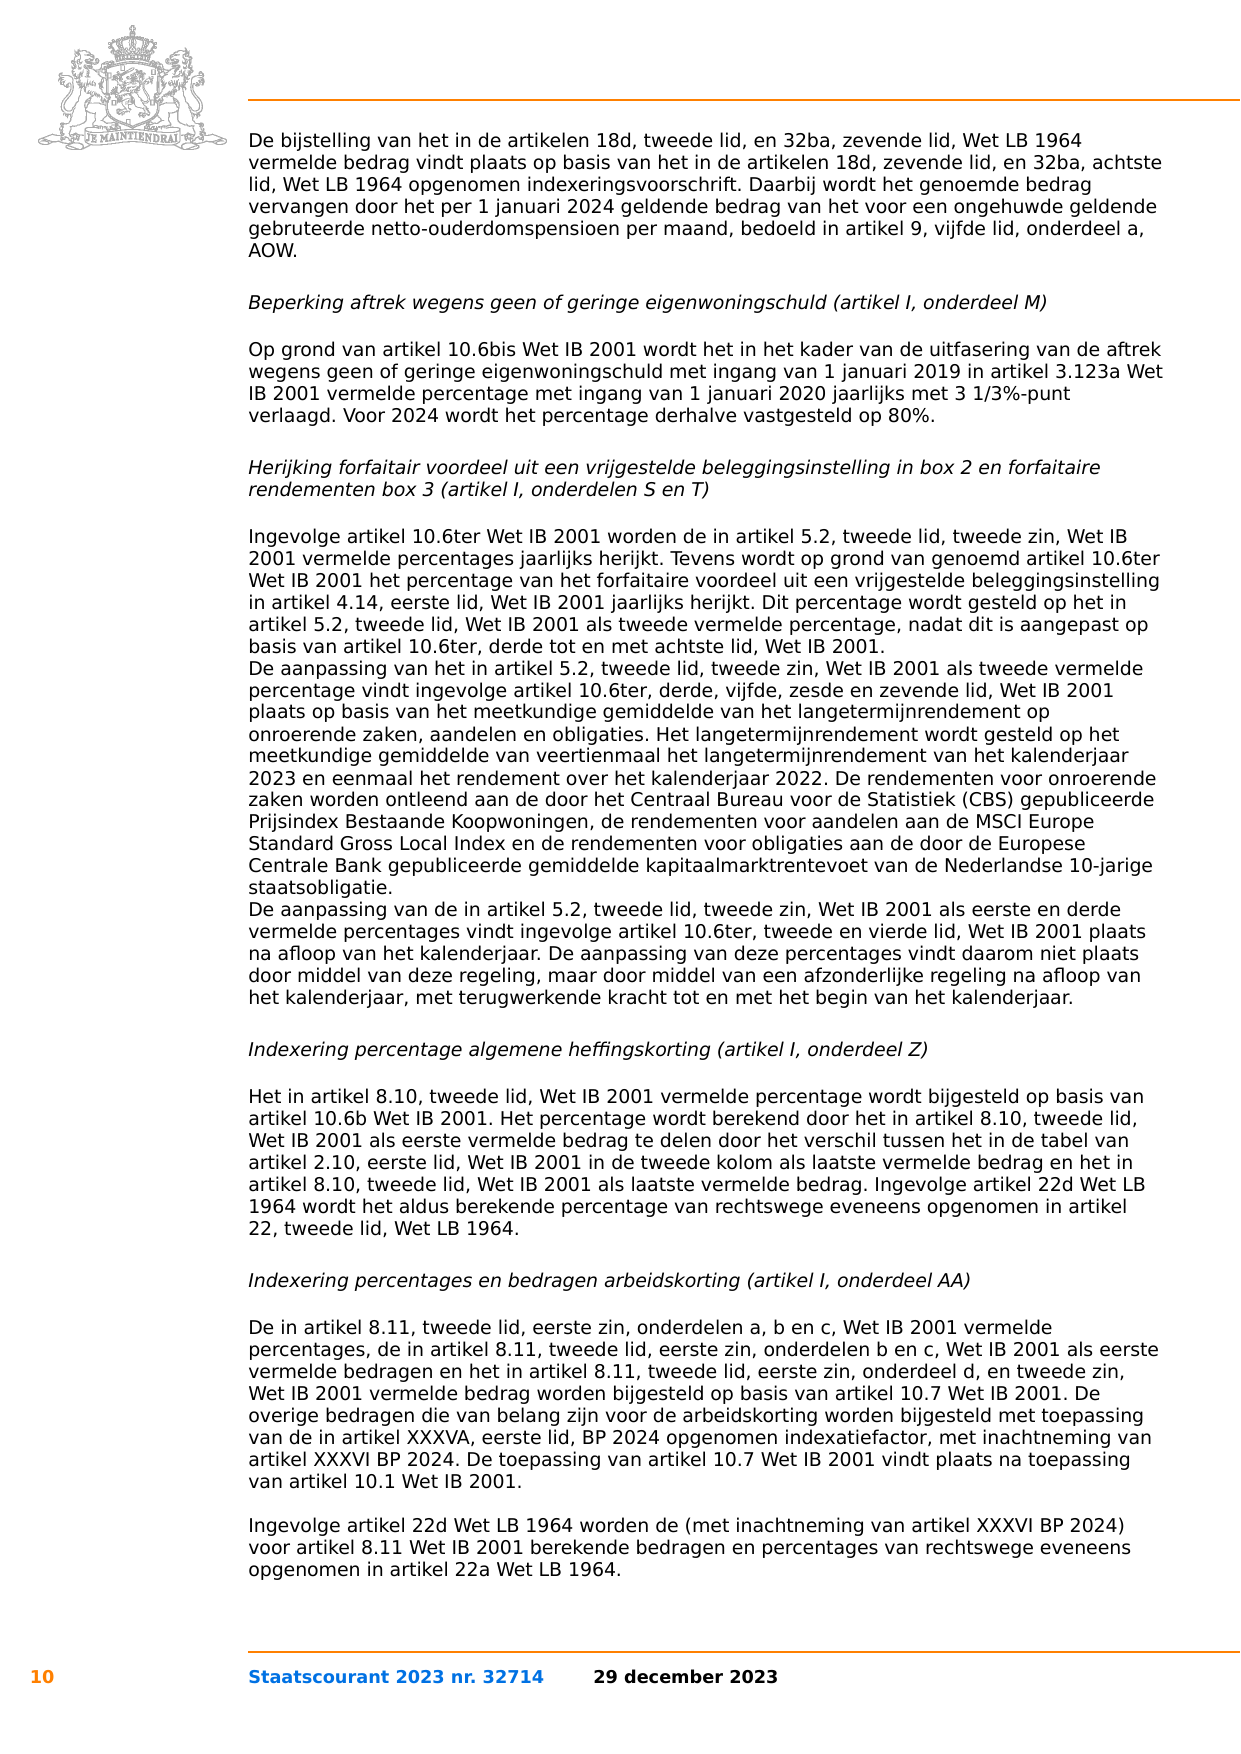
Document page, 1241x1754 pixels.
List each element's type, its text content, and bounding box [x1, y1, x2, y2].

subtitle Herijking forfaitair voordeel uit een vrijgestelde beleggingsinstelling in box 2 en forfaitaire rendementen box 3 (artikel I, onderdelen S en T) [248, 457, 1163, 501]
text Ingevolge artikel 10.6ter Wet IB 2001 worden de in artikel 5.2, tweede lid, tweede zin, Wet IB 2001 vermelde percentages jaarlijks herijkt. Tevens wordt op grond van genoemd artikel 10.6ter Wet IB 2001 het percentage van het forfaitaire voordeel uit een vrijgestelde beleggingsinstelling in artikel 4.14, eerste lid, Wet IB 2001 jaarlijks herijkt. Dit percentage wordt gesteld op het in artikel 5.2, tweede lid, Wet IB 2001 als tweede vermelde percentage, nadat dit is aangepast op basis van artikel 10.6ter, derde tot en met achtste lid, Wet IB 2001. [248, 526, 1163, 657]
subtitle Beperking aftrek wegens geen of geringe eigenwoningschuld (artikel I, onderdeel M) [248, 292, 1163, 314]
subtitle Indexering percentages en bedragen arbeidskorting (artikel I, onderdeel AA) [248, 1270, 1163, 1292]
text Ingevolge artikel 22d Wet LB 1964 worden de (met inachtneming van artikel XXXVI BP 2024) voor artikel 8.11 Wet IB 2001 berekende bedragen en percentages van rechtswege eveneens opgenomen in artikel 22a Wet LB 1964. [248, 1515, 1163, 1581]
subtitle Indexering percentage algemene heffingskorting (artikel I, onderdeel Z) [248, 1039, 1163, 1061]
text Op grond van artikel 10.6bis Wet IB 2001 wordt het in het kader van de uitfasering van de aftrek wegens geen of geringe eigenwoningschuld met ingang van 1 januari 2019 in artikel 3.123a Wet IB 2001 vermelde percentage met ingang van 1 januari 2020 jaarlijks met 3 1/3%-punt verlaagd. Voor 2024 wordt het percentage derhalve vastgesteld op 80%. [248, 339, 1163, 427]
text De in artikel 8.11, tweede lid, eerste zin, onderdelen a, b en c, Wet IB 2001 vermelde percentages, de in artikel 8.11, tweede lid, eerste zin, onderdelen b en c, Wet IB 2001 als eerste vermelde bedragen en het in artikel 8.11, tweede lid, eerste zin, onderdeel d, en tweede zin, Wet IB 2001 vermelde bedrag worden bijgesteld op basis van artikel 10.7 Wet IB 2001. De overige bedragen die van belang zijn voor de arbeidskorting worden bijgesteld met toepassing van de in artikel XXXVA, eerste lid, BP 2024 opgenomen indexatiefactor, met inachtneming van artikel XXXVI BP 2024. De toepassing van artikel 10.7 Wet IB 2001 vindt plaats na toepassing van artikel 10.1 Wet IB 2001. [248, 1317, 1163, 1493]
text De bijstelling van het in de artikelen 18d, tweede lid, en 32ba, zevende lid, Wet LB 1964 vermelde bedrag vindt plaats op basis van het in de artikelen 18d, zevende lid, en 32ba, achtste lid, Wet LB 1964 opgenomen indexeringsvoorschrift. Daarbij wordt het genoemde bedrag vervangen door het per 1 januari 2024 geldende bedrag van het voor een ongehuwde geldende gebruteerde netto-ouderdomspensioen per maand, bedoeld in artikel 9, vijfde lid, onderdeel a, AOW. [248, 130, 1163, 262]
text De aanpassing van de in artikel 5.2, tweede lid, tweede zin, Wet IB 2001 als eerste en derde vermelde percentages vindt ingevolge artikel 10.6ter, tweede en vierde lid, Wet IB 2001 plaats na afloop van het kalenderjaar. De aanpassing van deze percentages vindt daarom niet plaats door middel van deze regeling, maar door middel van een afzonderlijke regeling na afloop van het kalenderjaar, met terugwerkende kracht tot en met het begin van het kalenderjaar. [248, 899, 1163, 1009]
text De aanpassing van het in artikel 5.2, tweede lid, tweede zin, Wet IB 2001 als tweede vermelde percentage vindt ingevolge artikel 10.6ter, derde, vijfde, zesde en zevende lid, Wet IB 2001 plaats op basis van het meetkundige gemiddelde van het langetermijnrendement op onroerende zaken, aandelen en obligaties. Het langetermijnrendement wordt gesteld op het meetkundige gemiddelde van veertienmaal het langetermijnrendement van het kalenderjaar 2023 en eenmaal het rendement over het kalenderjaar 2022. De rendementen voor onroerende zaken worden ontleend aan de door het Centraal Bureau voor de Statistiek (CBS) gepubliceerde Prijsindex Bestaande Koopwoningen, de rendementen voor aandelen aan de MSCI Europe Standard Gross Local Index en de rendementen voor obligaties aan de door de Europese Centrale Bank gepubliceerde gemiddelde kapitaalmarktrentevoet van de Nederlandse 10-jarige staatsobligatie. [248, 657, 1163, 899]
picture [38, 25, 227, 150]
text Het in artikel 8.10, tweede lid, Wet IB 2001 vermelde percentage wordt bijgesteld op basis van artikel 10.6b Wet IB 2001. Het percentage wordt berekend door het in artikel 8.10, tweede lid, Wet IB 2001 als eerste vermelde bedrag te delen door het verschil tussen het in de tabel van artikel 2.10, eerste lid, Wet IB 2001 in de tweede kolom als laatste vermelde bedrag en het in artikel 8.10, tweede lid, Wet IB 2001 als laatste vermelde bedrag. Ingevolge artikel 22d Wet LB 1964 wordt het aldus berekende percentage van rechtswege eveneens opgenomen in artikel 22, tweede lid, Wet LB 1964. [248, 1086, 1163, 1240]
